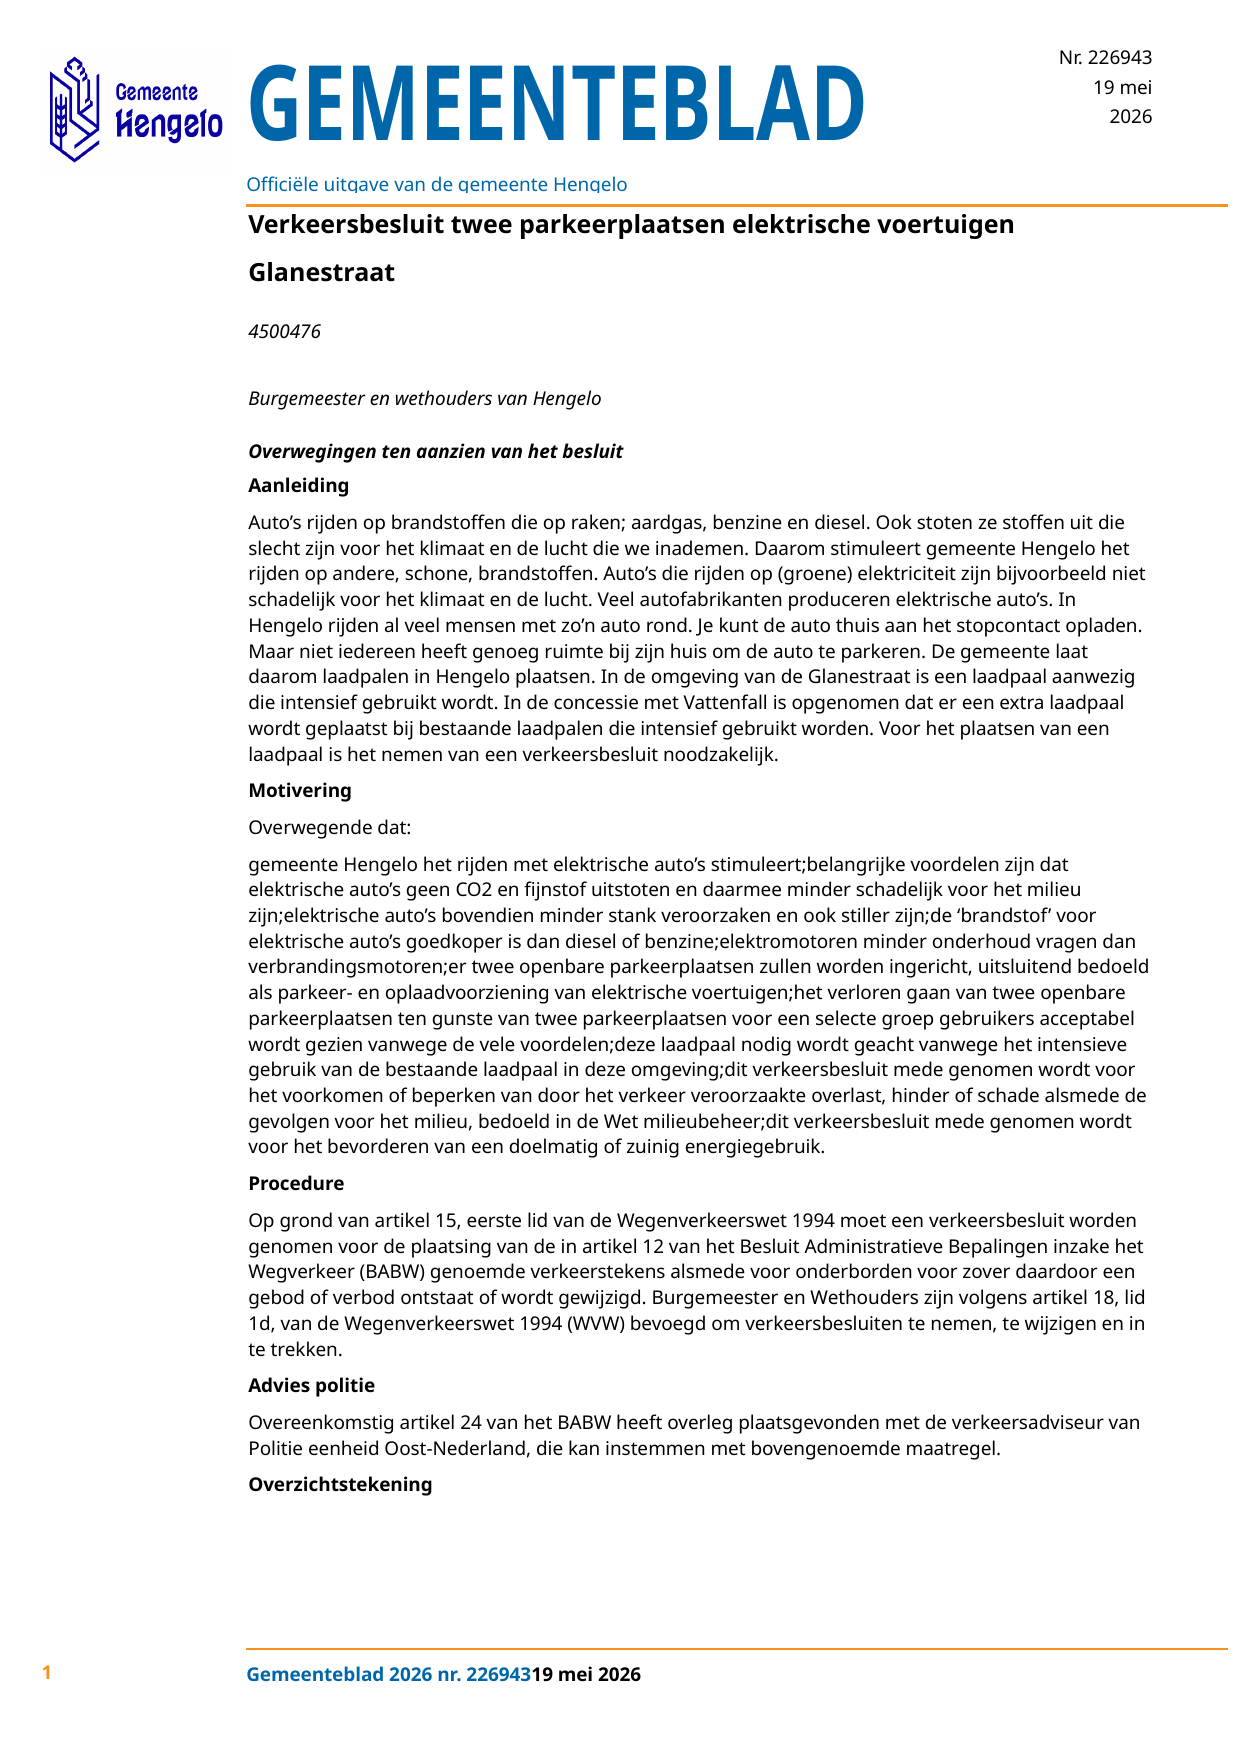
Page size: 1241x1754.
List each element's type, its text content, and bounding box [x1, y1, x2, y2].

text Motivering [248, 777, 1152, 803]
text Aanleiding [248, 472, 1152, 498]
text Verkeersbesluit twee parkeerplaatsen elektrische voertuigen Glanestraat [248, 207, 1152, 288]
text Op grond van artikel 15, eerste lid van de Wegenverkeerswet 1994 moet een verkeersbesluit worden genomen voor de plaatsing van de in artikel 12 van het Besluit Administratieve Bepalingen inzake het Wegverkeer (BABW) genoemde verkeerstekens alsmede voor onderborden voor zover daardoor een gebod of verbod ontstaat of wordt gewijzigd. Burgemeester en Wethouders zijn volgens artikel 18, lid 1d, van de Wegenverkeerswet 1994 (WVW) bevoegd om verkeersbesluiten te nemen, te wijzigen en in te trekken. [248, 1207, 1152, 1361]
text gemeente Hengelo het rijden met elektrische auto’s stimuleert;belangrijke voordelen zijn dat elektrische auto’s geen CO2 en fijnstof uitstoten en daarmee minder schadelijk voor het milieu zijn;elektrische auto’s bovendien minder stank veroorzaken en ook stiller zijn;de ‘brandstof’ voor elektrische auto’s goedkoper is dan diesel of benzine;elektromotoren minder onderhoud vragen dan verbrandingsmotoren;er twee openbare parkeerplaatsen zullen worden ingericht, uitsluitend bedoeld als parkeer- en oplaadvoorziening van elektrische voertuigen;het verloren gaan van twee openbare parkeerplaatsen ten gunste van twee parkeerplaatsen voor een selecte groep gebruikers acceptabel wordt gezien vanwege de vele voordelen;deze laadpaal nodig wordt geacht vanwege het intensieve gebruik van de bestaande laadpaal in deze omgeving;dit verkeersbesluit mede genomen wordt voor het voorkomen of beperken van door het verkeer veroorzaakte overlast, hinder of schade alsmede de gevolgen voor het milieu, bedoeld in de Wet milieubeheer;dit verkeersbesluit mede genomen wordt voor het bevorderen van een doelmatig of zuinig energiegebruik. [248, 851, 1152, 1159]
text Overwegende dat: [248, 814, 1152, 840]
text Overwegingen ten aanzien van het besluit [248, 438, 1152, 464]
text Procedure [248, 1170, 1152, 1196]
text Burgemeester en wethouders van Hengelo [248, 386, 1152, 411]
text 4500476 [248, 318, 1152, 344]
text Advies politie [248, 1372, 1152, 1398]
text Overeenkomstig artikel 24 van het BABW heeft overleg plaatsgevonden met de verkeersadviseur van Politie eenheid Oost-Nederland, die kan instemmen met bovengenoemde maatregel. [248, 1409, 1152, 1461]
text Overzichtstekening [248, 1471, 1152, 1497]
picture [41, 47, 231, 172]
text Auto’s rijden op brandstoffen die op raken; aardgas, benzine en diesel. Ook stoten ze stoffen uit die slecht zijn voor het klimaat en de lucht die we inademen. Daarom stimuleert gemeente Hengelo het rijden op andere, schone, brandstoffen. Auto’s die rijden op (groene) elektriciteit zijn bijvoorbeeld niet schadelijk voor het klimaat en de lucht. Veel autofabrikanten produceren elektrische auto’s. In Hengelo rijden al veel mensen met zo’n auto rond. Je kunt de auto thuis aan het stopcontact opladen. Maar niet iedereen heeft genoeg ruimte bij zijn huis om de auto te parkeren. De gemeente laat daarom laadpalen in Hengelo plaatsen. In de omgeving van de Glanestraat is een laadpaal aanwezig die intensief gebruikt wordt. In de concessie met Vattenfall is opgenomen dat er een extra laadpaal wordt geplaatst bij bestaande laadpalen die intensief gebruikt worden. Voor het plaatsen van een laadpaal is het nemen van een verkeersbesluit noodzakelijk. [248, 509, 1152, 766]
